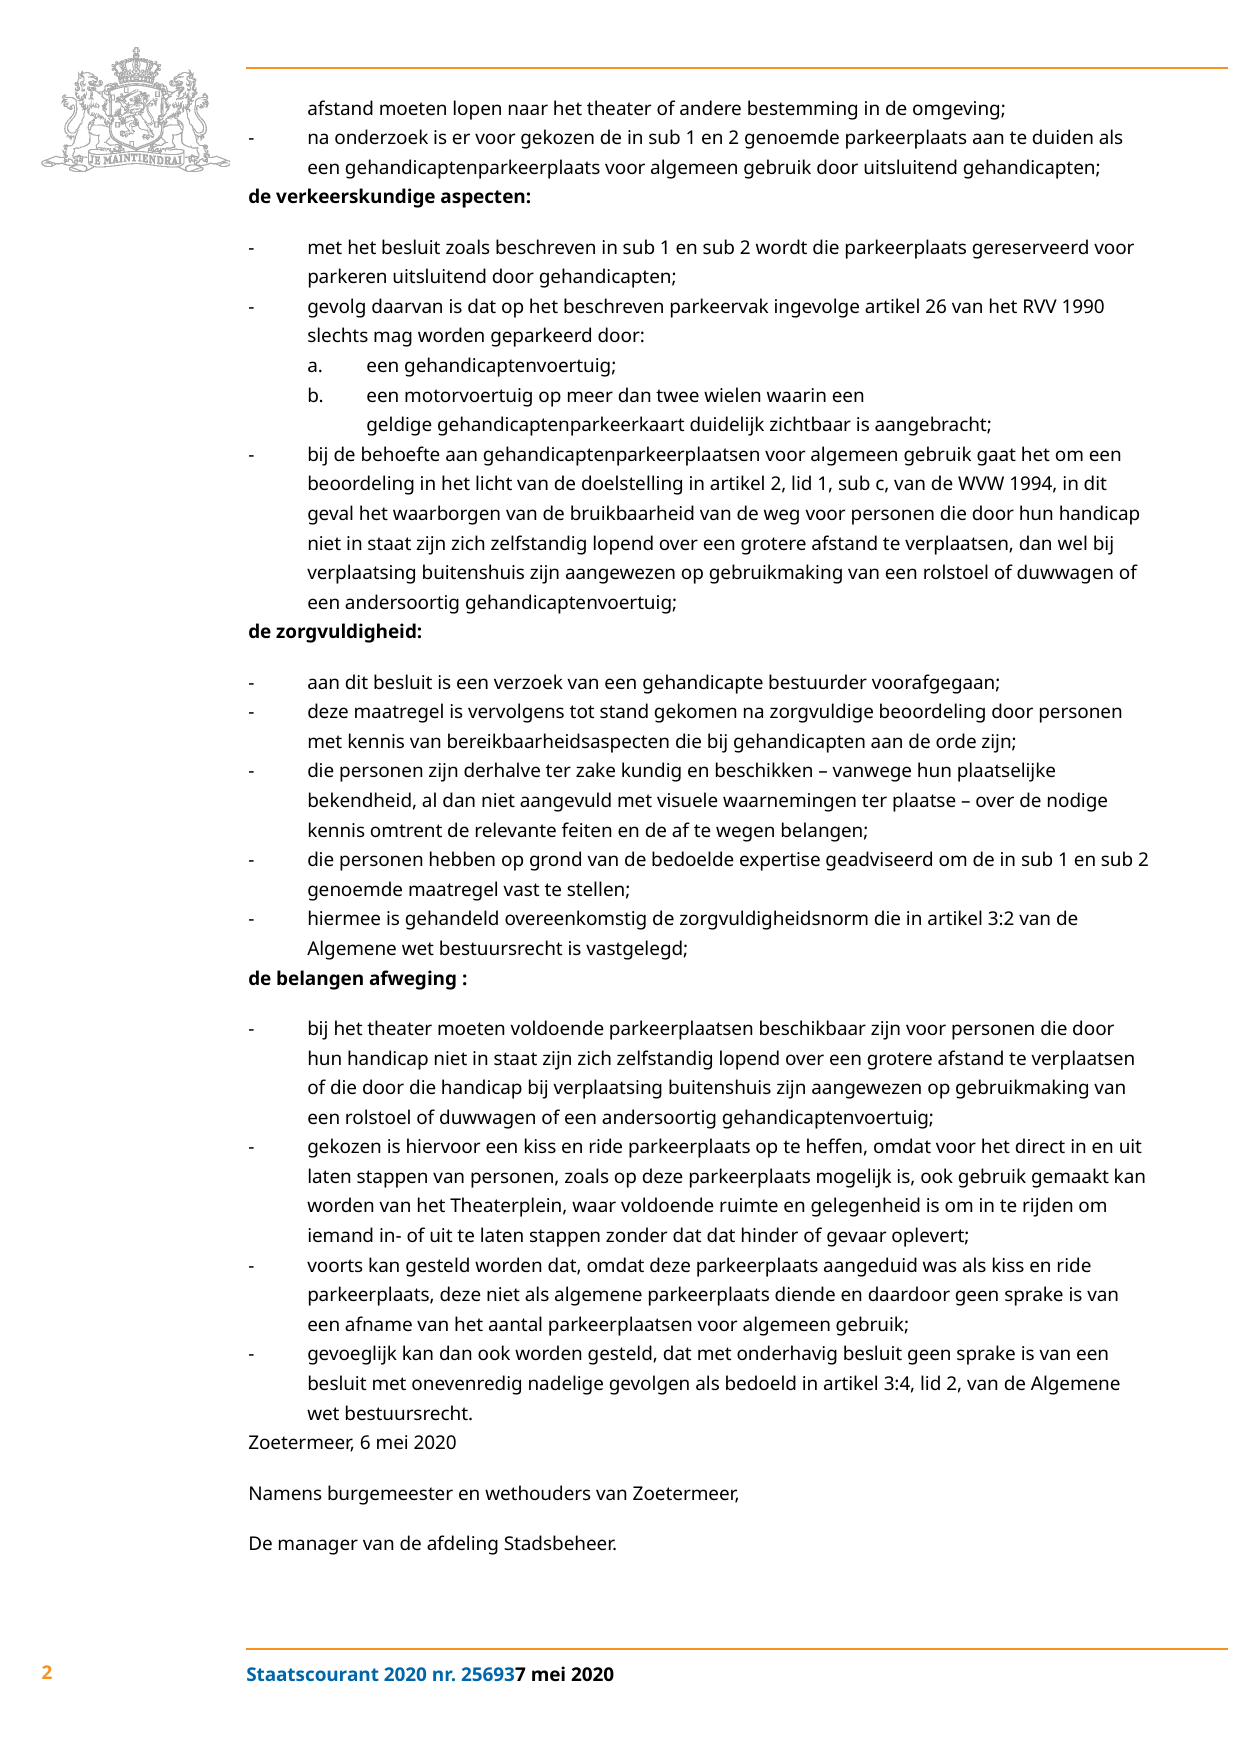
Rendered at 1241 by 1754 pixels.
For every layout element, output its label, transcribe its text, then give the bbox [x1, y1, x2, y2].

list die personen zijn derhalve ter zake kundig en beschikken – vanwege hun plaatselijke bekendheid, al dan niet aangevuld met visuele waarnemingen ter plaatse – over de nodige kennis omtrent de relevante feiten en de af te wegen belangen; [248, 758, 1152, 843]
text de belangen afweging : [248, 965, 1152, 991]
list met het besluit zoals beschreven in sub 1 en sub 2 wordt die parkeerplaats gereserveerd voor parkeren uitsluitend door gehandicapten; [248, 234, 1152, 289]
list hiermee is gehandeld overeenkomstig de zorgvuldigheidsnorm die in artikel 3:2 van de Algemene wet bestuursrecht is vastgelegd; [248, 906, 1152, 961]
list een motorvoertuig op meer dan twee wielen waarin een geldige gehandicaptenparkeerkaart duidelijk zichtbaar is aangebracht; [307, 382, 1152, 437]
list gevolg daarvan is dat op het beschreven parkeervak ingevolge artikel 26 van het RVV 1990 slechts mag worden geparkeerd door: [248, 293, 1152, 348]
list voorts kan gesteld worden dat, omdat deze parkeerplaats aangeduid was als kiss en ride parkeerplaats, deze niet als algemene parkeerplaats diende en daardoor geen sprake is van een afname van het aantal parkeerplaatsen voor algemeen gebruik; [248, 1252, 1152, 1337]
list deze maatregel is vervolgens tot stand gekomen na zorgvuldige beoordeling door personen met kennis van bereikbaarheidsaspecten die bij gehandicapten aan de orde zijn; [248, 698, 1152, 754]
text de verkeerskundige aspecten: [248, 183, 1152, 209]
list aan dit besluit is een verzoek van een gehandicapte bestuurder voorafgegaan; [248, 669, 1152, 695]
list bij de behoefte aan gehandicaptenparkeerplaatsen voor algemeen gebruik gaat het om een beoordeling in het licht van de doelstelling in artikel 2, lid 1, sub c, van de WVW 1994, in dit geval het waarborgen van de bruikbaarheid van de weg voor personen die door hun handicap niet in staat zijn zich zelfstandig lopend over een grotere afstand te verplaatsen, dan wel bij verplaatsing buitenshuis zijn aangewezen op gebruikmaking van een rolstoel of duwwagen of een andersoortig gehandicaptenvoertuig; [248, 441, 1152, 615]
list afstand moeten lopen naar het theater of andere bestemming in de omgeving; [248, 95, 1152, 121]
text de zorgvuldigheid: [248, 618, 1152, 644]
text Zoetermeer, 6 mei 2020 [248, 1429, 1152, 1455]
list die personen hebben op grond van de bedoelde expertise geadviseerd om de in sub 1 en sub 2 genoemde maatregel vast te stellen; [248, 846, 1152, 902]
text De manager van de afdeling Stadsbeheer. [248, 1530, 1152, 1556]
list een gehandicaptenvoertuig; [307, 352, 1152, 378]
list bij het theater moeten voldoende parkeerplaatsen beschikbaar zijn voor personen die door hun handicap niet in staat zijn zich zelfstandig lopend over een grotere afstand te verplaatsen of die door die handicap bij verplaatsing buitenshuis zijn aangewezen op gebruikmaking van een rolstoel of duwwagen of een andersoortig gehandicaptenvoertuig; [248, 1015, 1152, 1130]
text Namens burgemeester en wethouders van Zoetermeer, [248, 1480, 1152, 1506]
list gekozen is hiervoor een kiss en ride parkeerplaats op te heffen, omdat voor het direct in en uit laten stappen van personen, zoals op deze parkeerplaats mogelijk is, ook gebruik gemaakt kan worden van het Theaterplein, waar voldoende ruimte en gelegenheid is om in te rijden om iemand in- of uit te laten stappen zonder dat dat hinder of gevaar oplevert; [248, 1133, 1152, 1248]
list gevoeglijk kan dan ook worden gesteld, dat met onderhavig besluit geen sprake is van een besluit met onevenredig nadelige gevolgen als bedoeld in artikel 3:4, lid 2, van de Algemene wet bestuursrecht. [248, 1341, 1152, 1426]
list na onderzoek is er voor gekozen de in sub 1 en 2 genoemde parkeerplaats aan te duiden als een gehandicaptenparkeerplaats voor algemeen gebruik door uitsluitend gehandicapten; [248, 124, 1152, 180]
picture [41, 47, 231, 172]
